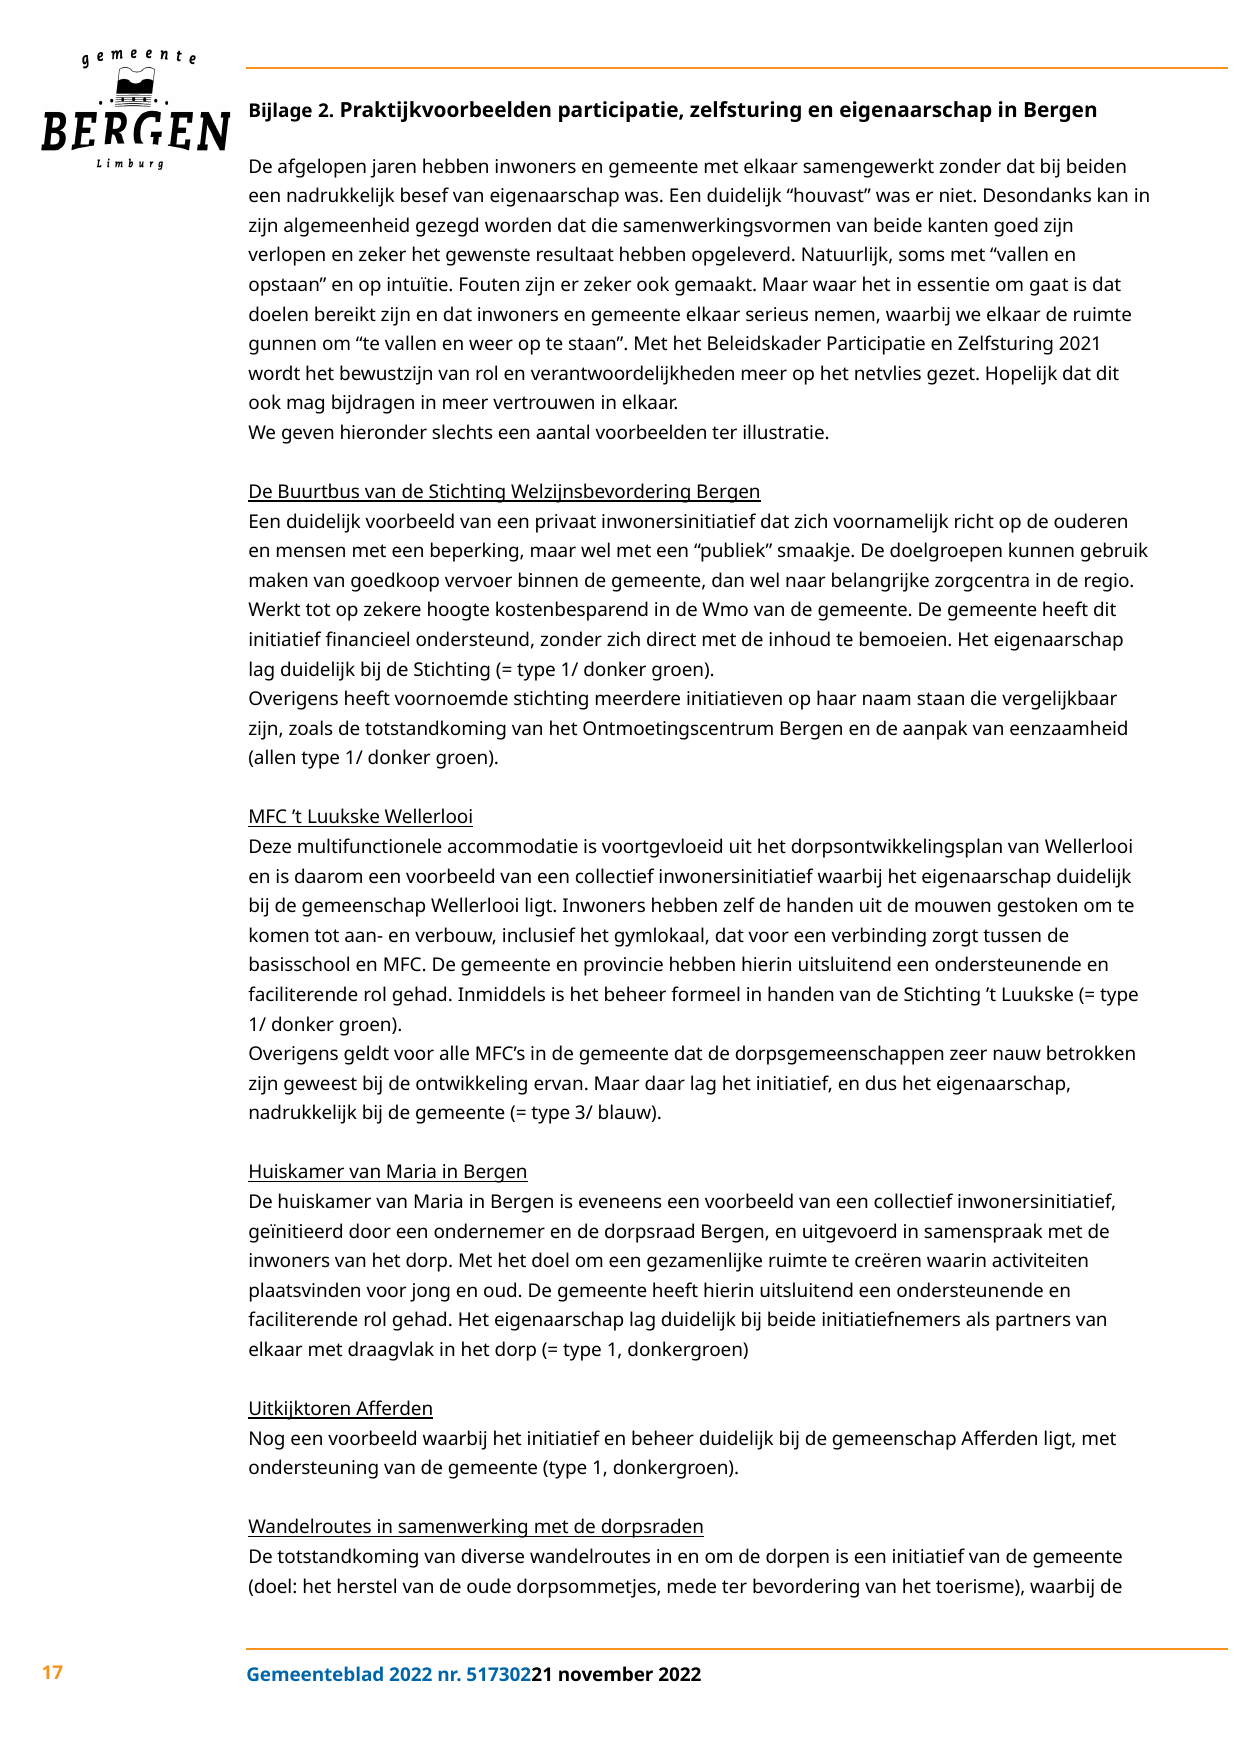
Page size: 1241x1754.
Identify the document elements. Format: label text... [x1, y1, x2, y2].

text De huiskamer van Maria in Bergen is eveneens een voorbeeld van een collectief inwonersinitiatief, geïnitieerd door een ondernemer en de dorpsraad Bergen, en uitgevoerd in samenspraak met de inwoners van het dorp. Met het doel om een gezamenlijke ruimte te creëren waarin activiteiten plaatsvinden voor jong en oud. De gemeente heeft hierin uitsluitend een ondersteunende en faciliterende rol gehad. Het eigenaarschap lag duidelijk bij beide initiatiefnemers als partners van elkaar met draagvlak in het dorp (= type 1, donkergroen) [248, 1188, 1152, 1362]
text Bijlage 2. Praktijkvoorbeelden participatie, zelfsturing en eigenaarschap in Bergen [248, 95, 1152, 123]
text Wandelroutes in samenwerking met de dorpsraden [248, 1514, 1152, 1539]
text Deze multifunctionele accommodatie is voortgevloeid uit het dorpsontwikkelingsplan van Wellerlooi en is daarom een voorbeeld van een collectief inwonersinitiatief waarbij het eigenaarschap duidelijk bij de gemeenschap Wellerlooi ligt. Inwoners hebben zelf de handen uit de mouwen gestoken om te komen tot aan- en verbouw, inclusief het gymlokaal, dat voor een verbinding zorgt tussen de basisschool en MFC. De gemeente en provincie hebben hierin uitsluitend een ondersteunende en faciliterende rol gehad. Inmiddels is het beheer formeel in handen van de Stichting ’t Luukske (= type 1/ donker groen). [248, 833, 1152, 1037]
text De Buurtbus van de Stichting Welzijnsbevordering Bergen [248, 478, 1152, 504]
text De afgelopen jaren hebben inwoners en gemeente met elkaar samengewerkt zonder dat bij beiden een nadrukkelijk besef van eigenaarschap was. Een duidelijk “houvast” was er niet. Desondanks kan in zijn algemeenheid gezegd worden dat die samenwerkingsvormen van beide kanten goed zijn verlopen en zeker het gewenste resultaat hebben opgeleverd. Natuurlijk, soms met “vallen en opstaan” en op intuïtie. Fouten zijn er zeker ook gemaakt. Maar waar het in essentie om gaat is dat doelen bereikt zijn en dat inwoners en gemeente elkaar serieus nemen, waarbij we elkaar de ruimte gunnen om “te vallen en weer op te staan”. Met het Beleidskader Participatie en Zelfsturing 2021 wordt het bewustzijn van rol en verantwoordelijkheden meer op het netvlies gezet. Hopelijk dat dit ook mag bijdragen in meer vertrouwen in elkaar. [248, 153, 1152, 415]
text Een duidelijk voorbeeld van een privaat inwonersinitiatief dat zich voornamelijk richt op de ouderen en mensen met een beperking, maar wel met een “publiek” smaakje. De doelgroepen kunnen gebruik maken van goedkoop vervoer binnen de gemeente, dan wel naar belangrijke zorgcentra in de regio. Werkt tot op zekere hoogte kostenbesparend in de Wmo van de gemeente. De gemeente heeft dit initiatief financieel ondersteund, zonder zich direct met de inhoud te bemoeien. Het eigenaarschap lag duidelijk bij de Stichting (= type 1/ donker groen). [248, 508, 1152, 682]
text Overigens heeft voornoemde stichting meerdere initiatieven op haar naam staan die vergelijkbaar zijn, zoals de totstandkoming van het Ontmoetingscentrum Bergen en de aanpak van eenzaamheid (allen type 1/ donker groen). [248, 685, 1152, 770]
text Huiskamer van Maria in Bergen [248, 1159, 1152, 1184]
text MFC ’t Luukske Wellerlooi [248, 804, 1152, 829]
text Nog een voorbeeld waarbij het initiatief en beheer duidelijk bij de gemeenschap Afferden ligt, met ondersteuning van de gemeente (type 1, donkergroen). [248, 1425, 1152, 1480]
text De totstandkoming van diverse wandelroutes in en om de dorpen is een initiatief van de gemeente (doel: het herstel van de oude dorpsommetjes, mede ter bevordering van het toerisme), waarbij de [248, 1543, 1152, 1599]
text Overigens geldt voor alle MFC’s in de gemeente dat de dorpsgemeenschappen zeer nauw betrokken zijn geweest bij de ontwikkeling ervan. Maar daar lag het initiatief, en dus het eigenaarschap, nadrukkelijk bij de gemeente (= type 3/ blauw). [248, 1040, 1152, 1125]
picture [41, 47, 231, 172]
text We geven hieronder slechts een aantal voorbeelden ter illustratie. [248, 419, 1152, 445]
text Uitkijktoren Afferden [248, 1395, 1152, 1421]
